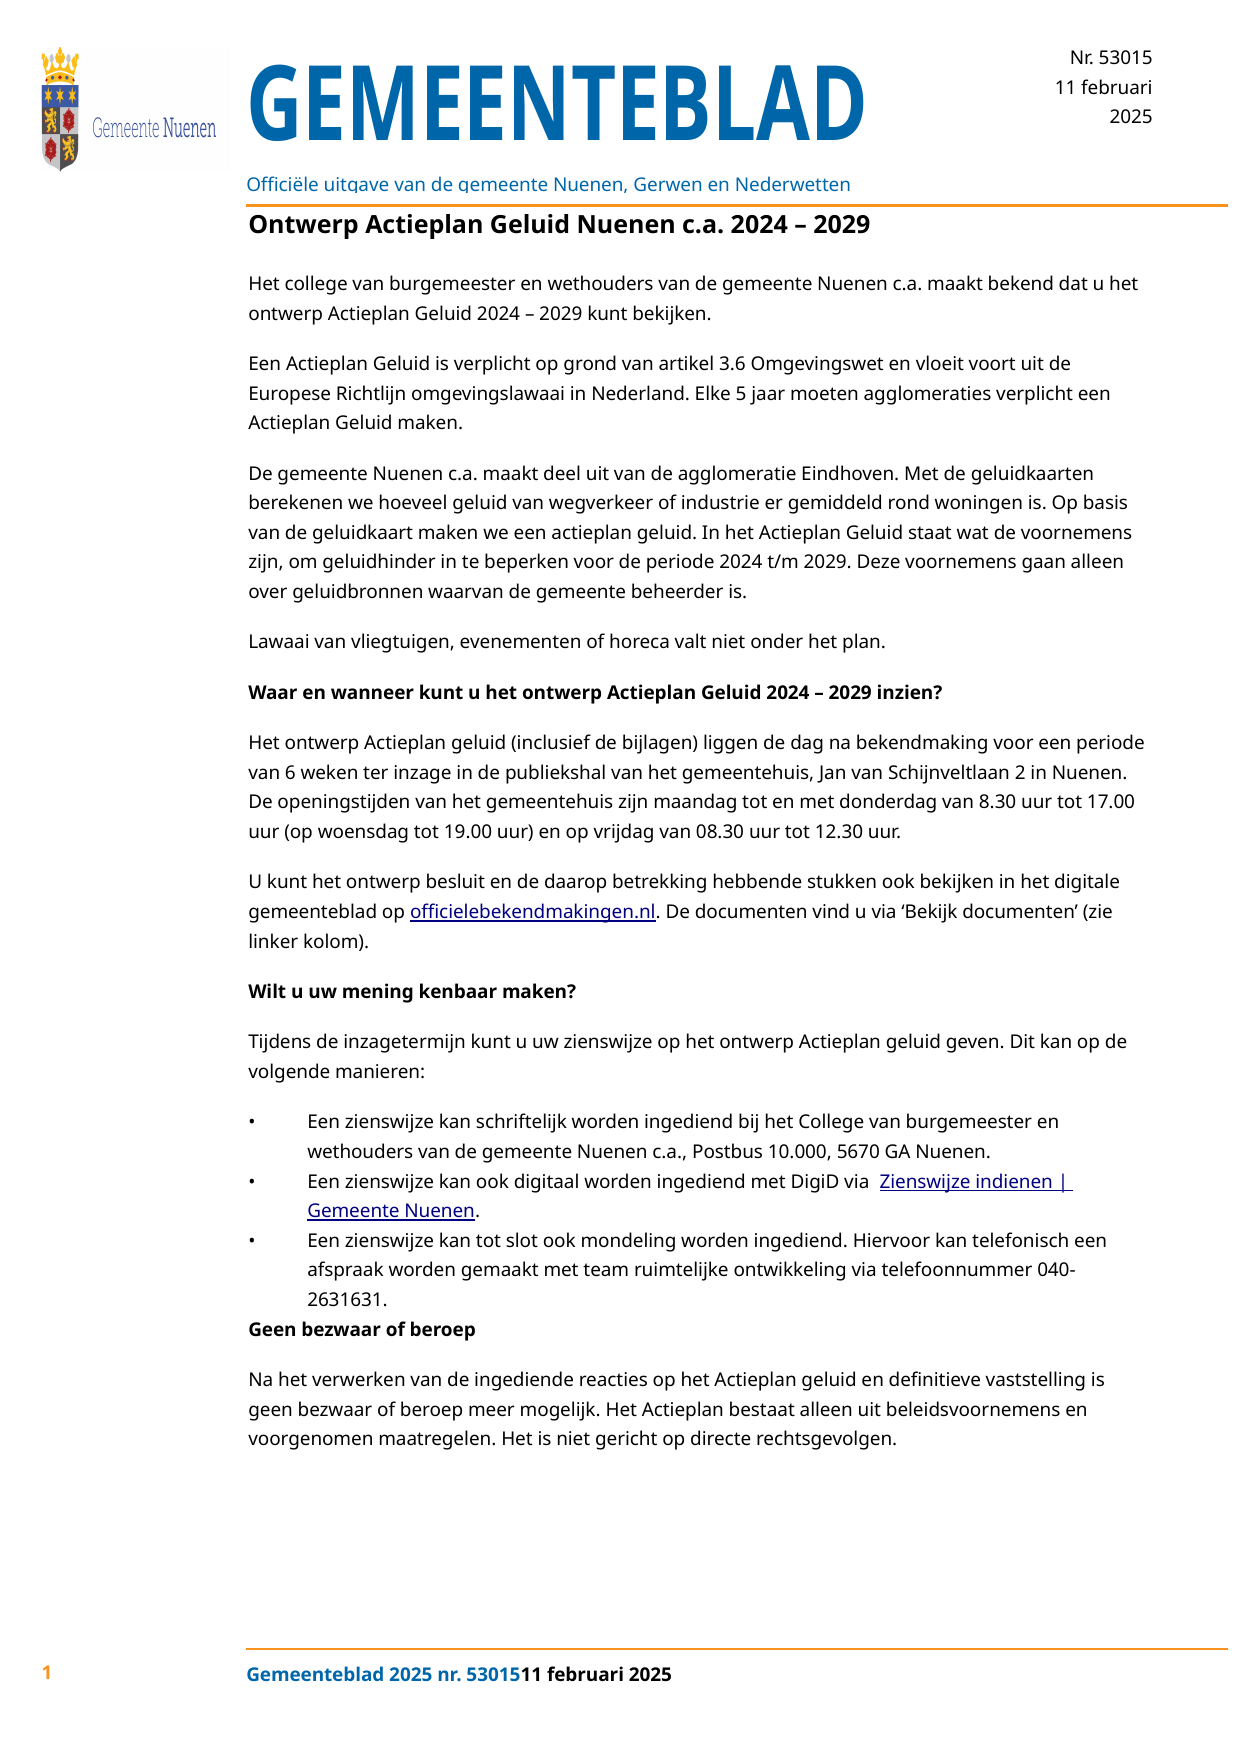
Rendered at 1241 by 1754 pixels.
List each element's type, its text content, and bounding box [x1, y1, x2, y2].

text Ontwerp Actieplan Geluid Nuenen c.a. 2024 – 2029 [248, 207, 1152, 241]
list Een zienswijze kan tot slot ook mondeling worden ingediend. Hiervoor kan telefonisch een afspraak worden gemaakt met team ruimtelijke ontwikkeling via telefoonnummer 040-2631631. [248, 1227, 1152, 1312]
text Wilt u uw mening kenbaar maken? [248, 978, 1152, 1004]
text Na het verwerken van de ingediende reacties op het Actieplan geluid en definitieve vaststelling is geen bezwaar of beroep meer mogelijk. Het Actieplan bestaat alleen uit beleidsvoornemens en voorgenomen maatregelen. Het is niet gericht op directe rechtsgevolgen. [248, 1366, 1152, 1451]
text Waar en wanneer kunt u het ontwerp Actieplan Geluid 2024 – 2029 inzien? [248, 679, 1152, 705]
text Tijdens de inzagetermijn kunt u uw zienswijze op het ontwerp Actieplan geluid geven. Dit kan op de volgende manieren: [248, 1029, 1152, 1084]
text Een Actieplan Geluid is verplicht op grond van artikel 3.6 Omgevingswet en vloeit voort uit de Europese Richtlijn omgevingslawaai in Nederland. Elke 5 jaar moeten agglomeraties verplicht een Actieplan Geluid maken. [248, 350, 1152, 435]
text Lawaai van vliegtuigen, evenementen of horeca valt niet onder het plan. [248, 629, 1152, 654]
list Een zienswijze kan ook digitaal worden ingediend met DigiD via Zienswijze indienen | Gemeente Nuenen. [248, 1168, 1152, 1223]
text Het ontwerp Actieplan geluid (inclusief de bijlagen) liggen de dag na bekendmaking voor een periode van 6 weken ter inzage in de publiekshal van het gemeentehuis, Jan van Schijnveltlaan 2 in Nuenen. De openingstijden van het gemeentehuis zijn maandag tot en met donderdag van 8.30 uur tot 17.00 uur (op woensdag tot 19.00 uur) en op vrijdag van 08.30 uur tot 12.30 uur. [248, 729, 1152, 844]
list Een zienswijze kan schriftelijk worden ingediend bij het College van burgemeester en wethouders van de gemeente Nuenen c.a., Postbus 10.000, 5670 GA Nuenen. [248, 1109, 1152, 1164]
text De gemeente Nuenen c.a. maakt deel uit van de agglomeratie Eindhoven. Met de geluidkaarten berekenen we hoeveel geluid van wegverkeer of industrie er gemiddeld rond woningen is. Op basis van de geluidkaart maken we een actieplan geluid. In het Actieplan Geluid staat wat de voornemens zijn, om geluidhinder in te beperken voor de periode 2024 t/m 2029. Deze voornemens gaan alleen over geluidbronnen waarvan de gemeente beheerder is. [248, 460, 1152, 604]
text Geen bezwaar of beroep [248, 1316, 1152, 1341]
text Het college van burgemeester en wethouders van de gemeente Nuenen c.a. maakt bekend dat u het ontwerp Actieplan Geluid 2024 – 2029 kunt bekijken. [248, 270, 1152, 326]
picture [41, 47, 231, 172]
text U kunt het ontwerp besluit en de daarop betrekking hebbende stukken ook bekijken in het digitale gemeenteblad op officielebekendmakingen.nl. De documenten vind u via ‘Bekijk documenten’ (zie linker kolom). [248, 869, 1152, 953]
